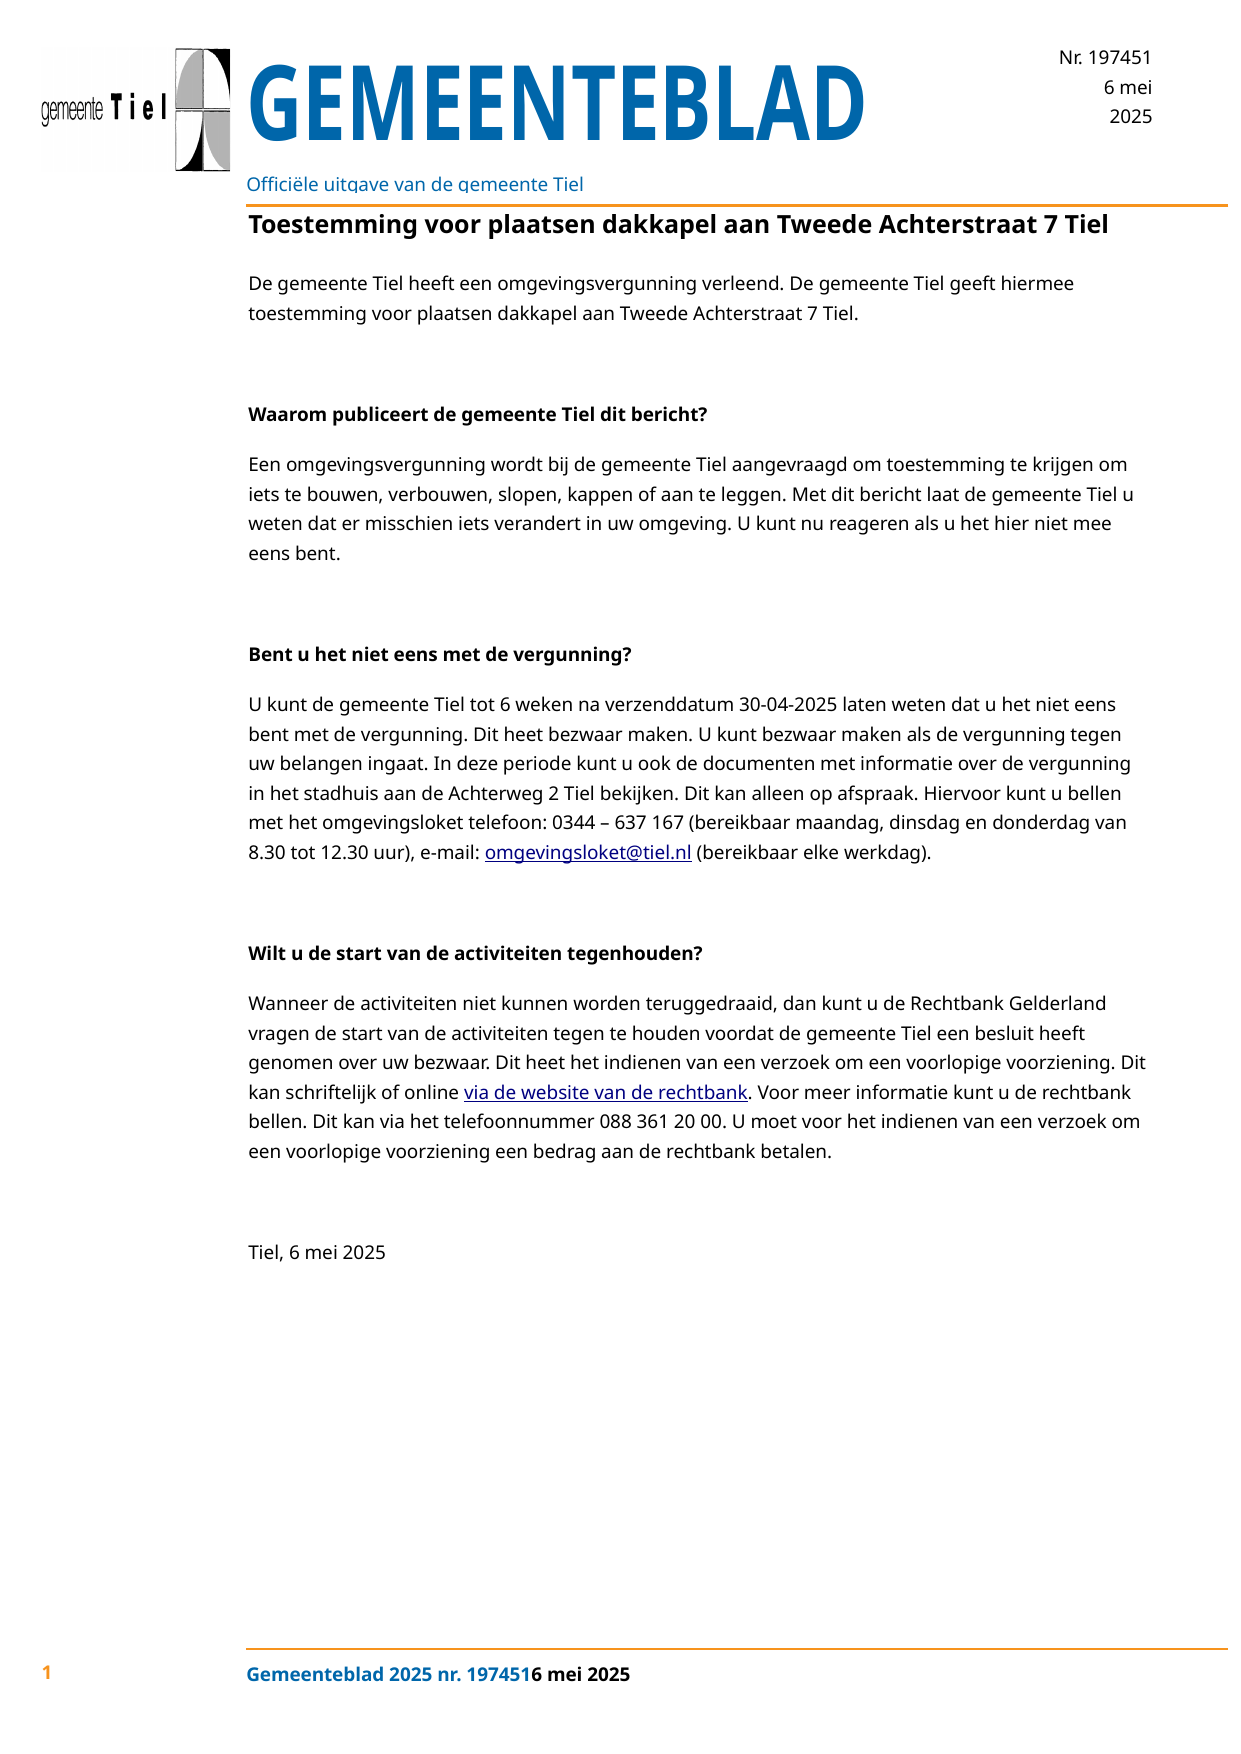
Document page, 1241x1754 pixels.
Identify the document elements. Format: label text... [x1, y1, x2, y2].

text Bent u het niet eens met de vergunning? [248, 641, 1152, 666]
text De gemeente Tiel heeft een omgevingsvergunning verleend. De gemeente Tiel geeft hiermee toestemming voor plaatsen dakkapel aan Tweede Achterstraat 7 Tiel. [248, 270, 1152, 326]
text Toestemming voor plaatsen dakkapel aan Tweede Achterstraat 7 Tiel [248, 207, 1152, 241]
text Wanneer de activiteiten niet kunnen worden teruggedraaid, dan kunt u de Rechtbank Gelderland vragen de start van de activiteiten tegen te houden voordat de gemeente Tiel een besluit heeft genomen over uw bezwaar. Dit heet het indienen van een verzoek om een voorlopige voorziening. Dit kan schriftelijk of online via de website van de rechtbank. Voor meer informatie kunt u de rechtbank bellen. Dit kan via het telefoonnummer 088 361 20 00. U moet voor het indienen van een verzoek om een voorlopige voorziening een bedrag aan de rechtbank betalen. [248, 990, 1152, 1164]
text Waarom publiceert de gemeente Tiel dit bericht? [248, 401, 1152, 426]
text Een omgevingsvergunning wordt bij de gemeente Tiel aangevraagd om toestemming te krijgen om iets te bouwen, verbouwen, slopen, kappen of aan te leggen. Met dit bericht laat de gemeente Tiel u weten dat er misschien iets verandert in uw omgeving. U kunt nu reageren als u het hier niet mee eens bent. [248, 451, 1152, 566]
text Wilt u de start van de activiteiten tegenhouden? [248, 940, 1152, 966]
text U kunt de gemeente Tiel tot 6 weken na verzenddatum 30-04-2025 laten weten dat u het niet eens bent met de vergunning. Dit heet bezwaar maken. U kunt bezwaar maken als de vergunning tegen uw belangen ingaat. In deze periode kunt u ook de documenten met informatie over de vergunning in het stadhuis aan de Achterweg 2 Tiel bekijken. Dit kan alleen op afspraak. Hiervoor kunt u bellen met het omgevingsloket telefoon: 0344 – 637 167 (bereikbaar maandag, dinsdag en donderdag van 8.30 tot 12.30 uur), e-mail: omgevingsloket@tiel.nl (bereikbaar elke werkdag). [248, 691, 1152, 865]
text Tiel, 6 mei 2025 [248, 1239, 1152, 1265]
picture [41, 47, 231, 172]
